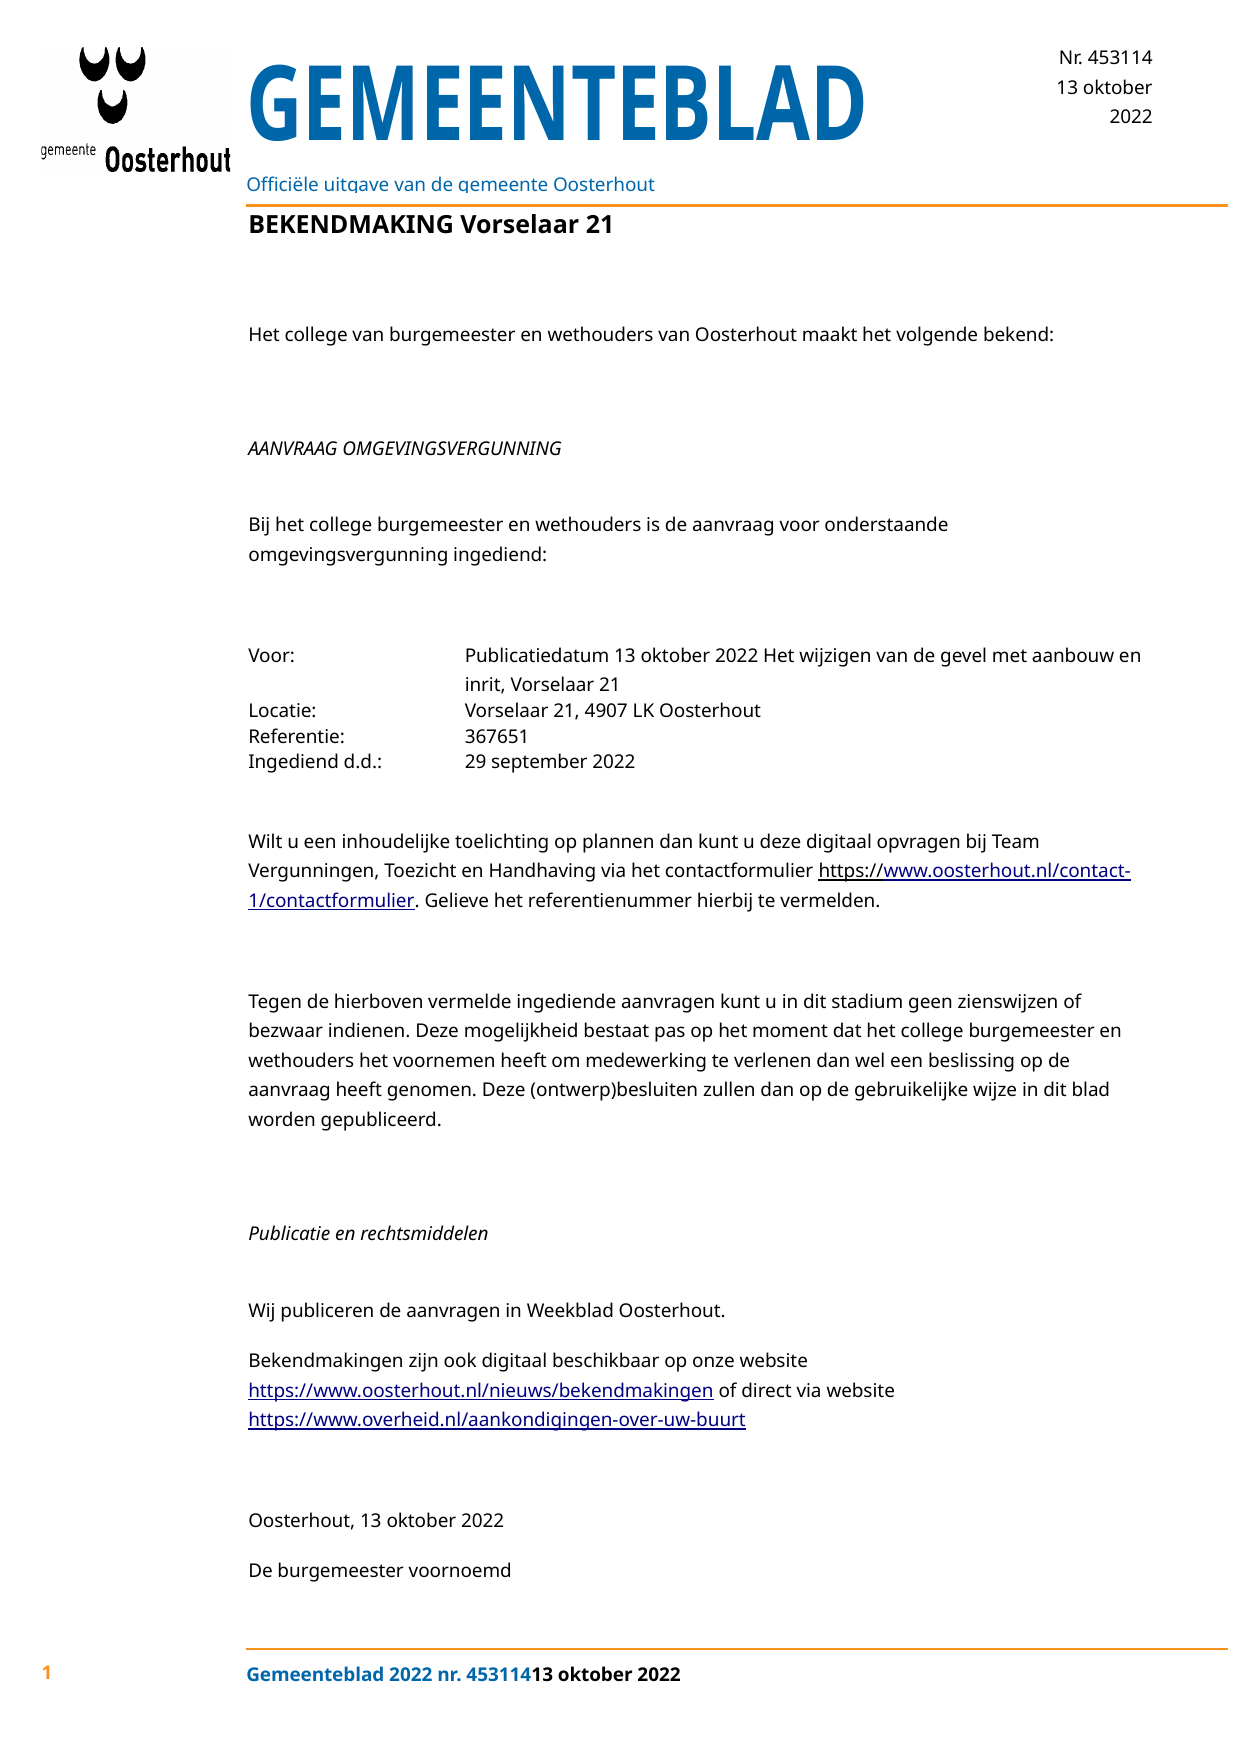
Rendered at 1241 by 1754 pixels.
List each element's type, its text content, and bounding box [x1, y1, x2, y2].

text Tegen de hierboven vermelde ingediende aanvragen kunt u in dit stadium geen zienswijzen of bezwaar indienen. Deze mogelijkheid bestaat pas op het moment dat het college burgemeester en wethouders het voornemen heeft om medewerking te verlenen dan wel een beslissing op de aanvraag heeft genomen. Deze (ontwerp)besluiten zullen dan op de gebruikelijke wijze in dit blad worden gepubliceerd. [248, 988, 1152, 1132]
table_cell Vorselaar 21, 4907 LK Oosterhout [465, 697, 1152, 723]
text AANVRAAG OMGEVINGSVERGUNNING [248, 435, 1152, 461]
table_cell Ingediend d.d.: [248, 749, 464, 774]
picture [41, 47, 231, 172]
text Bekendmakingen zijn ook digitaal beschikbaar op onze website https://www.oosterhout.nl/nieuws/bekendmakingen of direct via website https://www.overheid.nl/aankondigingen-over-uw-buurt [248, 1347, 1152, 1432]
text Publicatie en rechtsmiddelen [248, 1221, 1152, 1246]
text BEKENDMAKING Vorselaar 21 [248, 207, 1152, 241]
table_cell Locatie: [248, 697, 464, 723]
table_cell 367651 [465, 723, 1152, 748]
text Wij publiceren de aanvragen in Weekblad Oosterhout. [248, 1297, 1152, 1322]
text Oosterhout, 13 oktober 2022 [248, 1507, 1152, 1533]
table_cell Referentie: [248, 723, 464, 748]
text Bij het college burgemeester en wethouders is de aanvraag voor onderstaande omgevingsvergunning ingediend: [248, 511, 1152, 567]
text De burgemeester voornoemd [248, 1558, 1152, 1583]
table_header Publicatiedatum 13 oktober 2022 Het wijzigen van de gevel met aanbouw en inrit, Vorselaar 21 [465, 642, 1152, 697]
table_header Voor: [248, 642, 464, 697]
text Wilt u een inhoudelijke toelichting op plannen dan kunt u deze digitaal opvragen bij Team Vergunningen, Toezicht en Handhaving via het contactformulier https://www.oosterhout.nl/contact-1/contactformulier. Gelieve het referentienummer hierbij te vermelden. [248, 828, 1152, 913]
text Het college van burgemeester en wethouders van Oosterhout maakt het volgende bekend: [248, 321, 1152, 346]
table_cell 29 september 2022 [465, 749, 1152, 774]
